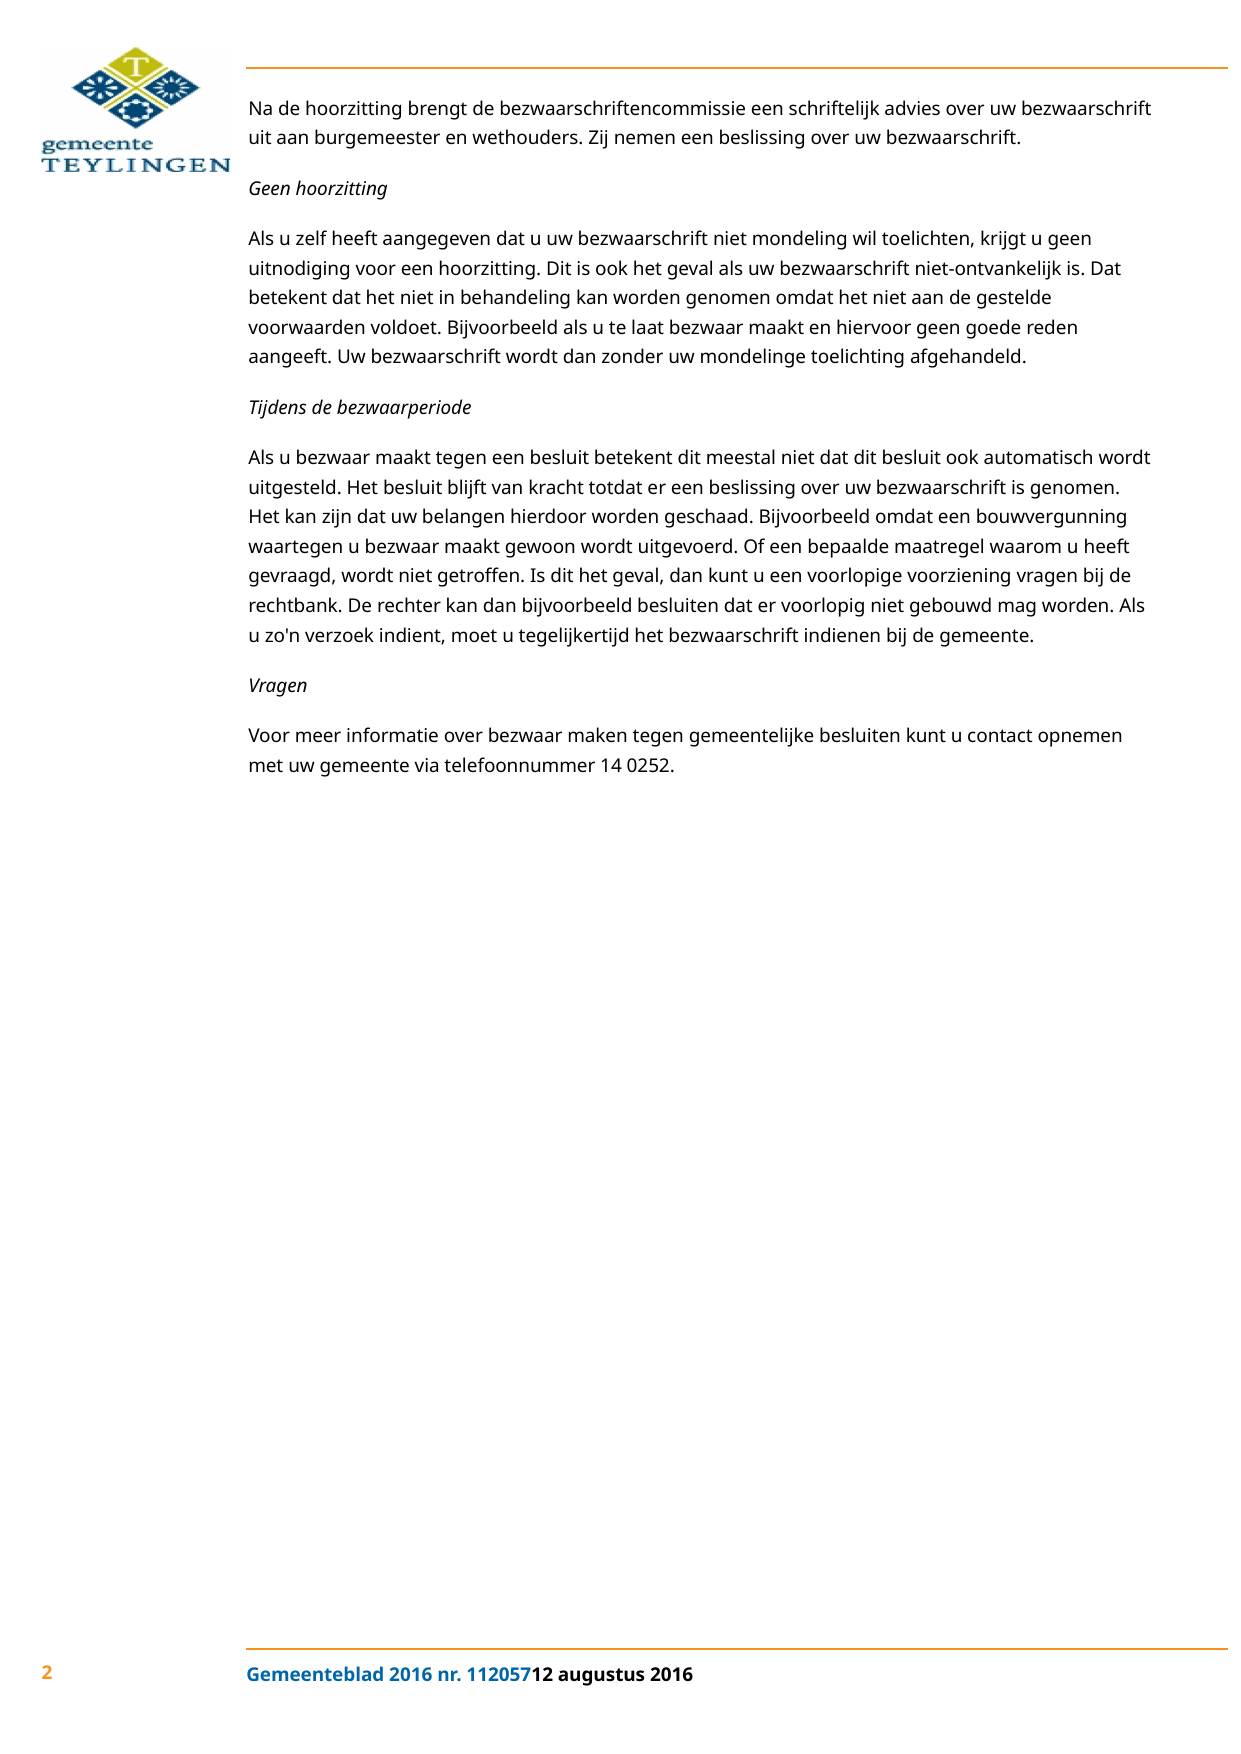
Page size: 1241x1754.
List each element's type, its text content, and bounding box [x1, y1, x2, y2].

text Voor meer informatie over bezwaar maken tegen gemeentelijke besluiten kunt u contact opnemen met uw gemeente via telefoonnummer 14 0252. [248, 723, 1152, 778]
text Na de hoorzitting brengt de bezwaarschriftencommissie een schriftelijk advies over uw bezwaarschrift uit aan burgemeester en wethouders. Zij nemen een beslissing over uw bezwaarschrift. [248, 95, 1152, 150]
picture [41, 47, 231, 172]
text Als u zelf heeft aangegeven dat u uw bezwaarschrift niet mondeling wil toelichten, krijgt u geen uitnodiging voor een hoorzitting. Dit is ook het geval als uw bezwaarschrift niet-ontvankelijk is. Dat betekent dat het niet in behandeling kan worden genomen omdat het niet aan de gestelde voorwaarden voldoet. Bijvoorbeeld als u te laat bezwaar maakt en hiervoor geen goede reden aangeeft. Uw bezwaarschrift wordt dan zonder uw mondelinge toelichting afgehandeld. [248, 225, 1152, 369]
text Geen hoorzitting [248, 175, 1152, 201]
text Tijdens de bezwaarperiode [248, 394, 1152, 420]
text Als u bezwaar maakt tegen een besluit betekent dit meestal niet dat dit besluit ook automatisch wordt uitgesteld. Het besluit blijft van kracht totdat er een beslissing over uw bezwaarschrift is genomen. Het kan zijn dat uw belangen hierdoor worden geschaad. Bijvoorbeeld omdat een bouwvergunning waartegen u bezwaar maakt gewoon wordt uitgevoerd. Of een bepaalde maatregel waarom u heeft gevraagd, wordt niet getroffen. Is dit het geval, dan kunt u een voorlopige voorziening vragen bij de rechtbank. De rechter kan dan bijvoorbeeld besluiten dat er voorlopig niet gebouwd mag worden. Als u zo'n verzoek indient, moet u tegelijkertijd het bezwaarschrift indienen bij de gemeente. [248, 444, 1152, 648]
text Vragen [248, 672, 1152, 698]
